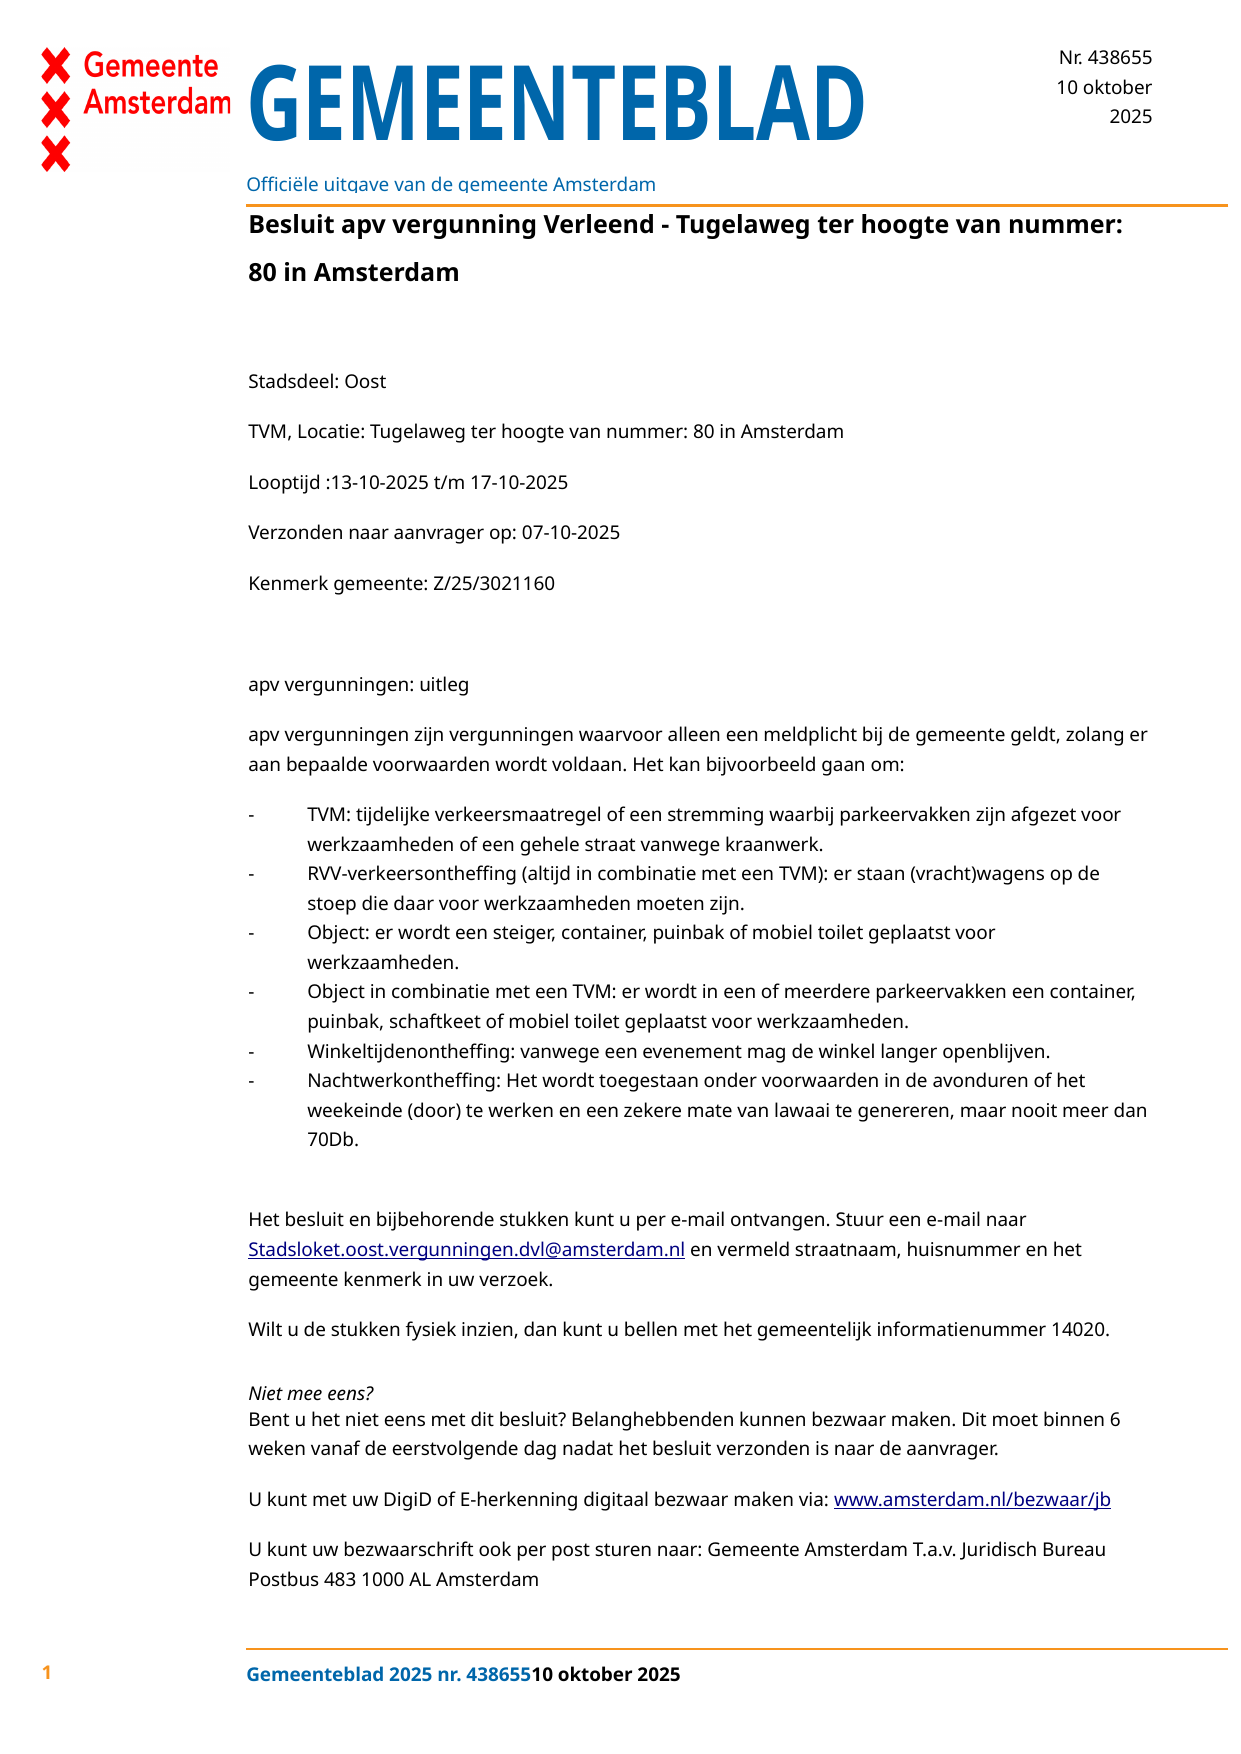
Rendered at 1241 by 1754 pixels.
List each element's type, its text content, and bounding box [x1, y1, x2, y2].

text Besluit apv vergunning Verleend - Tugelaweg ter hoogte van nummer: 80 in Amsterdam [248, 207, 1152, 288]
text Wilt u de stukken fysiek inzien, dan kunt u bellen met het gemeentelijk informatienummer 14020. [248, 1316, 1152, 1342]
text Niet mee eens? [248, 1380, 1152, 1406]
text Bent u het niet eens met dit besluit? Belanghebbenden kunnen bezwaar maken. Dit moet binnen 6 weken vanaf de eerstvolgende dag nadat het besluit verzonden is naar de aanvrager. [248, 1406, 1152, 1461]
text U kunt met uw DigiD of E-herkenning digitaal bezwaar maken via: www.amsterdam.nl/bezwaar/jb [248, 1486, 1152, 1512]
list Winkeltijdenontheffing: vanwege een evenement mag de winkel langer openblijven. [248, 1038, 1152, 1064]
text Verzonden naar aanvrager op: 07-10-2025 [248, 519, 1152, 545]
text Het besluit en bijbehorende stukken kunt u per e-mail ontvangen. Stuur een e-mail naar Stadsloket.oost.vergunningen.dvl@amsterdam.nl en vermeld straatnaam, huisnummer en het gemeente kenmerk in uw verzoek. [248, 1207, 1152, 1292]
text U kunt uw bezwaarschrift ook per post sturen naar: Gemeente Amsterdam T.a.v. Juridisch Bureau Postbus 483 1000 AL Amsterdam [248, 1536, 1152, 1592]
list Object in combinatie met een TVM: er wordt in een of meerdere parkeervakken een container, puinbak, schaftkeet of mobiel toilet geplaatst voor werkzaamheden. [248, 979, 1152, 1034]
list TVM: tijdelijke verkeersmaatregel of een stremming waarbij parkeervakken zijn afgezet voor werkzaamheden of een gehele straat vanwege kraanwerk. [248, 801, 1152, 857]
list Object: er wordt een steiger, container, puinbak of mobiel toilet geplaatst voor werkzaamheden. [248, 919, 1152, 975]
text apv vergunningen zijn vergunningen waarvoor alleen een meldplicht bij de gemeente geldt, zolang er aan bepaalde voorwaarden wordt voldaan. Het kan bijvoorbeeld gaan om: [248, 721, 1152, 777]
list Nachtwerkontheffing: Het wordt toegestaan onder voorwaarden in de avonduren of het weekeinde (door) te werken en een zekere mate van lawaai te genereren, maar nooit meer dan 70Db. [248, 1067, 1152, 1152]
text TVM, Locatie: Tugelaweg ter hoogte van nummer: 80 in Amsterdam [248, 419, 1152, 444]
text apv vergunningen: uitleg [248, 671, 1152, 697]
text Kenmerk gemeente: Z/25/3021160 [248, 570, 1152, 596]
text Stadsdeel: Oost [248, 368, 1152, 394]
picture [41, 47, 231, 172]
text Looptijd :13-10-2025 t/m 17-10-2025 [248, 469, 1152, 495]
list RVV-verkeersontheffing (altijd in combinatie met een TVM): er staan (vracht)wagens op de stoep die daar voor werkzaamheden moeten zijn. [248, 860, 1152, 916]
